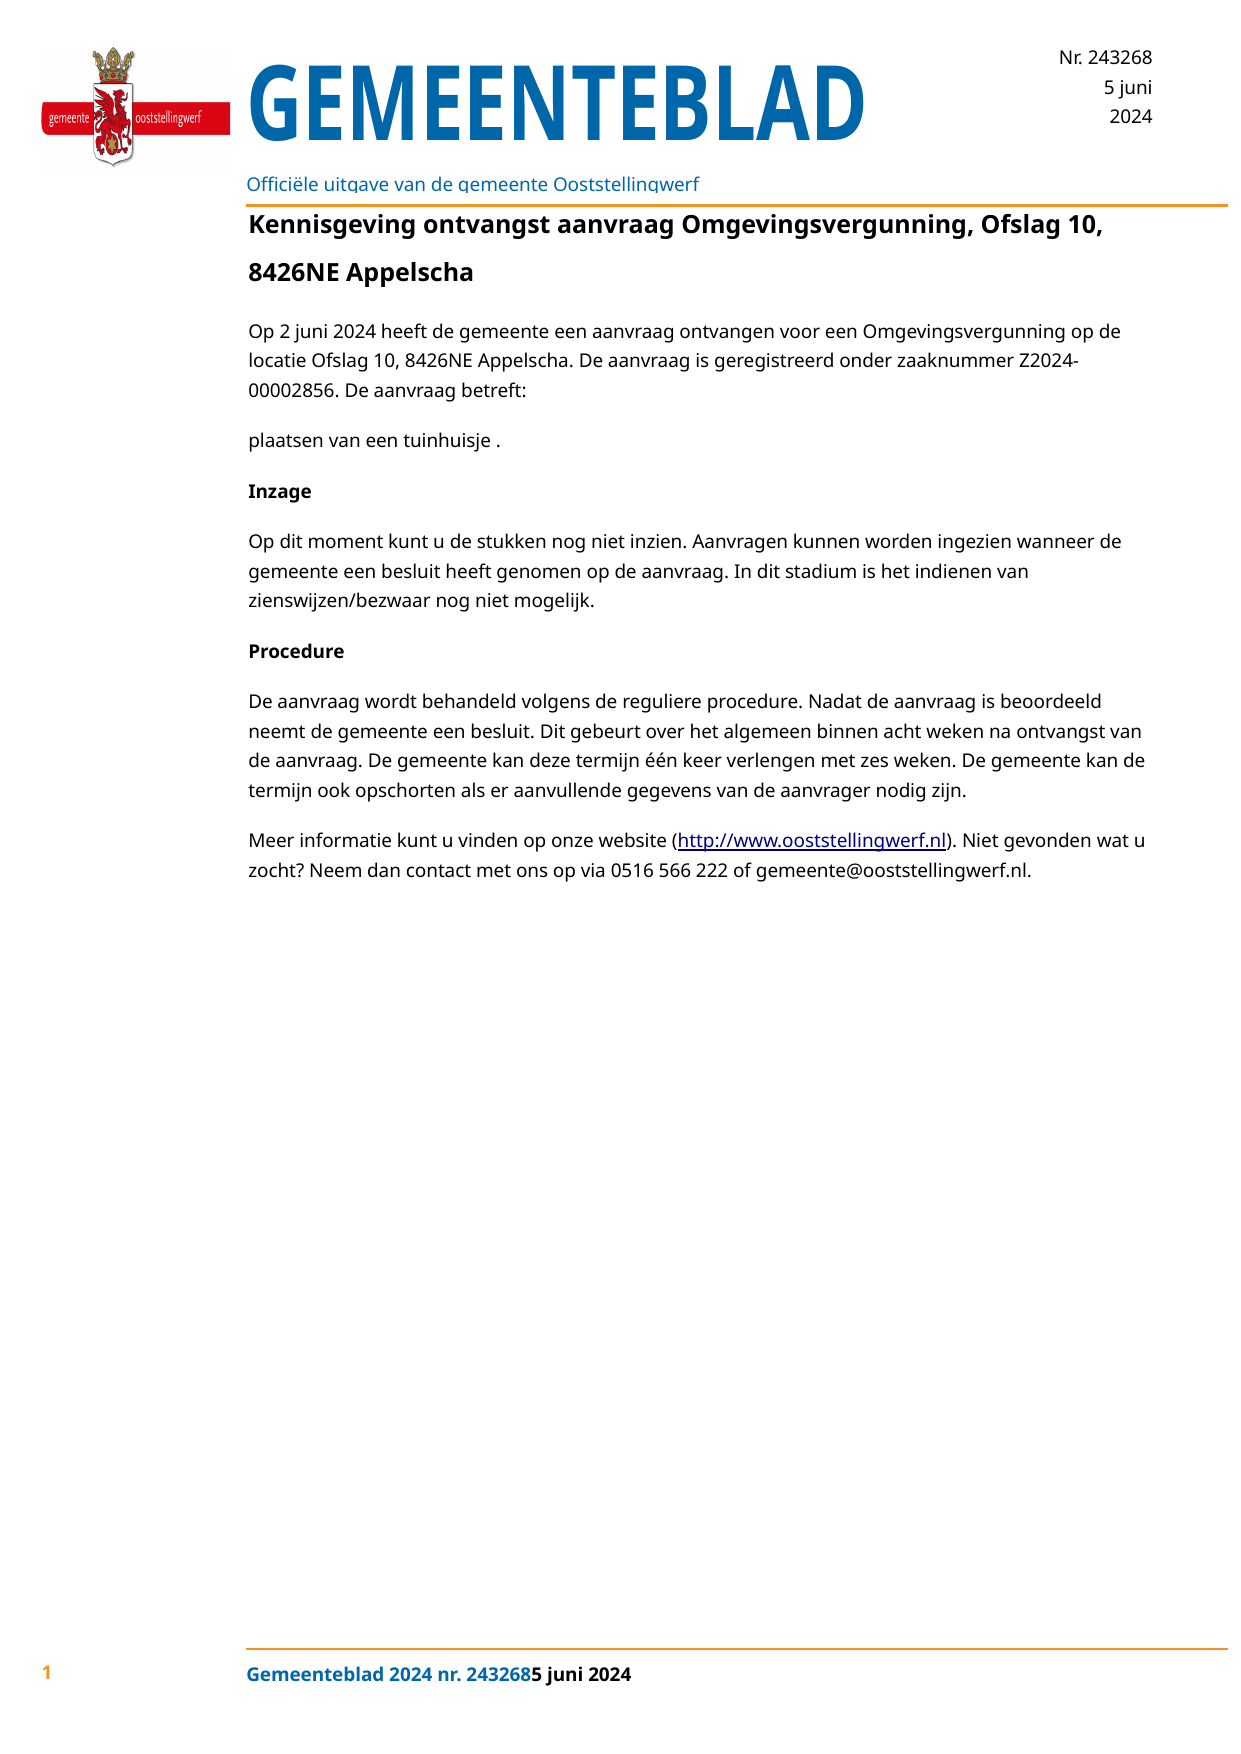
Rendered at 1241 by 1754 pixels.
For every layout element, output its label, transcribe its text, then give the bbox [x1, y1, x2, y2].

text Kennisgeving ontvangst aanvraag Omgevingsvergunning, Ofslag 10, 8426NE Appelscha [248, 207, 1152, 288]
text plaatsen van een tuinhuisje . [248, 427, 1152, 453]
picture [41, 47, 231, 172]
text Meer informatie kunt u vinden op onze website (http://www.ooststellingwerf.nl). Niet gevonden wat u zocht? Neem dan contact met ons op via 0516 566 222 of gemeente@ooststellingwerf.nl. [248, 827, 1152, 883]
text Op dit moment kunt u de stukken nog niet inzien. Aanvragen kunnen worden ingezien wanneer de gemeente een besluit heeft genomen op de aanvraag. In dit stadium is het indienen van zienswijzen/bezwaar nog niet mogelijk. [248, 528, 1152, 613]
text Procedure [248, 638, 1152, 664]
text Inzage [248, 478, 1152, 504]
text De aanvraag wordt behandeld volgens de reguliere procedure. Nadat de aanvraag is beoordeeld neemt de gemeente een besluit. Dit gebeurt over het algemeen binnen acht weken na ontvangst van de aanvraag. De gemeente kan deze termijn één keer verlengen met zes weken. De gemeente kan de termijn ook opschorten als er aanvullende gegevens van de aanvrager nodig zijn. [248, 688, 1152, 803]
text Op 2 juni 2024 heeft de gemeente een aanvraag ontvangen voor een Omgevingsvergunning op de locatie Ofslag 10, 8426NE Appelscha. De aanvraag is geregistreerd onder zaaknummer Z2024-00002856. De aanvraag betreft: [248, 318, 1152, 403]
